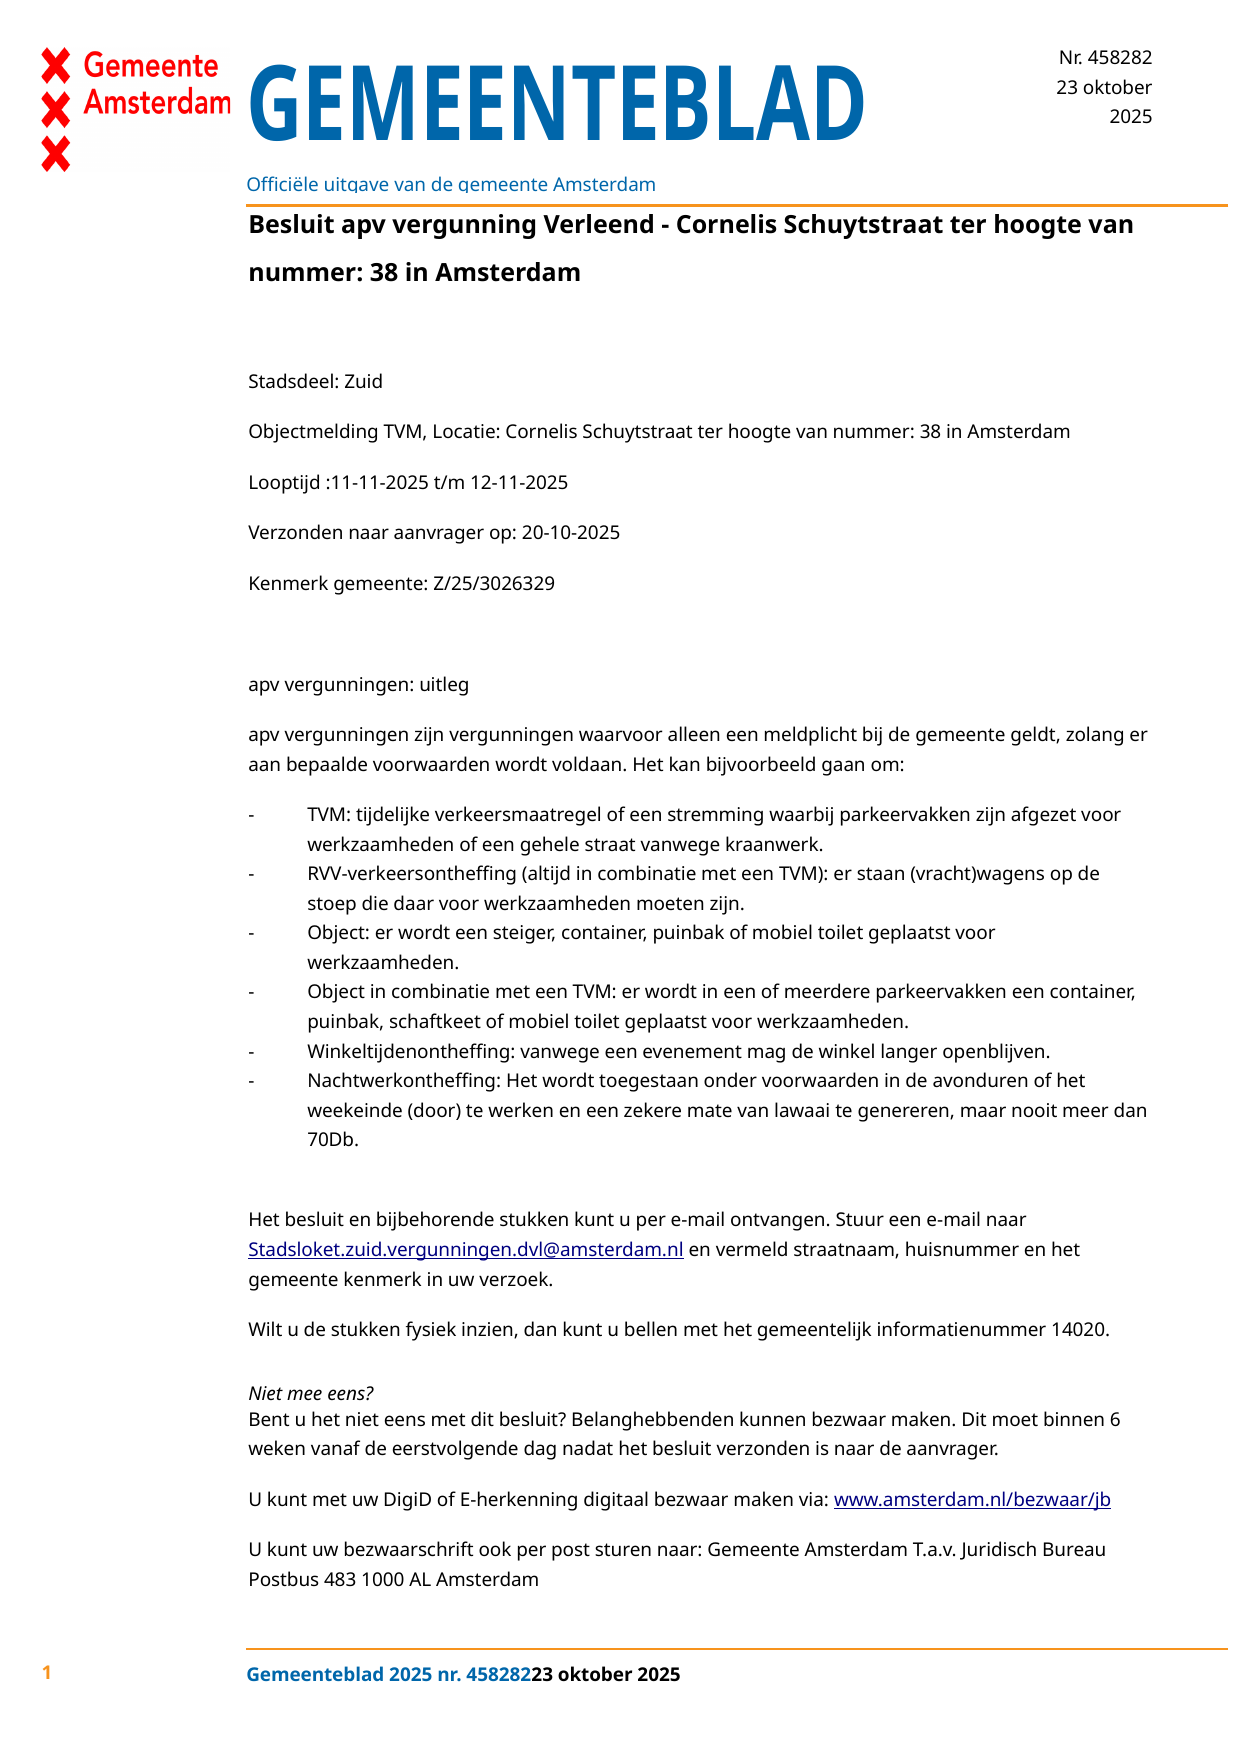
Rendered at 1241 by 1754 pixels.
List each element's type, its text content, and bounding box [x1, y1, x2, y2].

text Niet mee eens? [248, 1380, 1152, 1406]
text Het besluit en bijbehorende stukken kunt u per e-mail ontvangen. Stuur een e-mail naar Stadsloket.zuid.vergunningen.dvl@amsterdam.nl en vermeld straatnaam, huisnummer en het gemeente kenmerk in uw verzoek. [248, 1207, 1152, 1292]
text Bent u het niet eens met dit besluit? Belanghebbenden kunnen bezwaar maken. Dit moet binnen 6 weken vanaf de eerstvolgende dag nadat het besluit verzonden is naar de aanvrager. [248, 1406, 1152, 1461]
list RVV-verkeersontheffing (altijd in combinatie met een TVM): er staan (vracht)wagens op de stoep die daar voor werkzaamheden moeten zijn. [248, 860, 1152, 916]
picture [41, 47, 231, 172]
text apv vergunningen zijn vergunningen waarvoor alleen een meldplicht bij de gemeente geldt, zolang er aan bepaalde voorwaarden wordt voldaan. Het kan bijvoorbeeld gaan om: [248, 721, 1152, 777]
list Object: er wordt een steiger, container, puinbak of mobiel toilet geplaatst voor werkzaamheden. [248, 919, 1152, 975]
text Stadsdeel: Zuid [248, 368, 1152, 394]
list Nachtwerkontheffing: Het wordt toegestaan onder voorwaarden in de avonduren of het weekeinde (door) te werken en een zekere mate van lawaai te genereren, maar nooit meer dan 70Db. [248, 1067, 1152, 1152]
text Looptijd :11-11-2025 t/m 12-11-2025 [248, 469, 1152, 495]
list TVM: tijdelijke verkeersmaatregel of een stremming waarbij parkeervakken zijn afgezet voor werkzaamheden of een gehele straat vanwege kraanwerk. [248, 801, 1152, 857]
text U kunt met uw DigiD of E-herkenning digitaal bezwaar maken via: www.amsterdam.nl/bezwaar/jb [248, 1486, 1152, 1512]
text Objectmelding TVM, Locatie: Cornelis Schuytstraat ter hoogte van nummer: 38 in Amsterdam [248, 419, 1152, 444]
text U kunt uw bezwaarschrift ook per post sturen naar: Gemeente Amsterdam T.a.v. Juridisch Bureau Postbus 483 1000 AL Amsterdam [248, 1536, 1152, 1592]
text Kenmerk gemeente: Z/25/3026329 [248, 570, 1152, 596]
text apv vergunningen: uitleg [248, 671, 1152, 697]
text Verzonden naar aanvrager op: 20-10-2025 [248, 519, 1152, 545]
list Winkeltijdenontheffing: vanwege een evenement mag de winkel langer openblijven. [248, 1038, 1152, 1064]
text Besluit apv vergunning Verleend - Cornelis Schuytstraat ter hoogte van nummer: 38 in Amsterdam [248, 207, 1152, 288]
text Wilt u de stukken fysiek inzien, dan kunt u bellen met het gemeentelijk informatienummer 14020. [248, 1316, 1152, 1342]
list Object in combinatie met een TVM: er wordt in een of meerdere parkeervakken een container, puinbak, schaftkeet of mobiel toilet geplaatst voor werkzaamheden. [248, 979, 1152, 1034]
